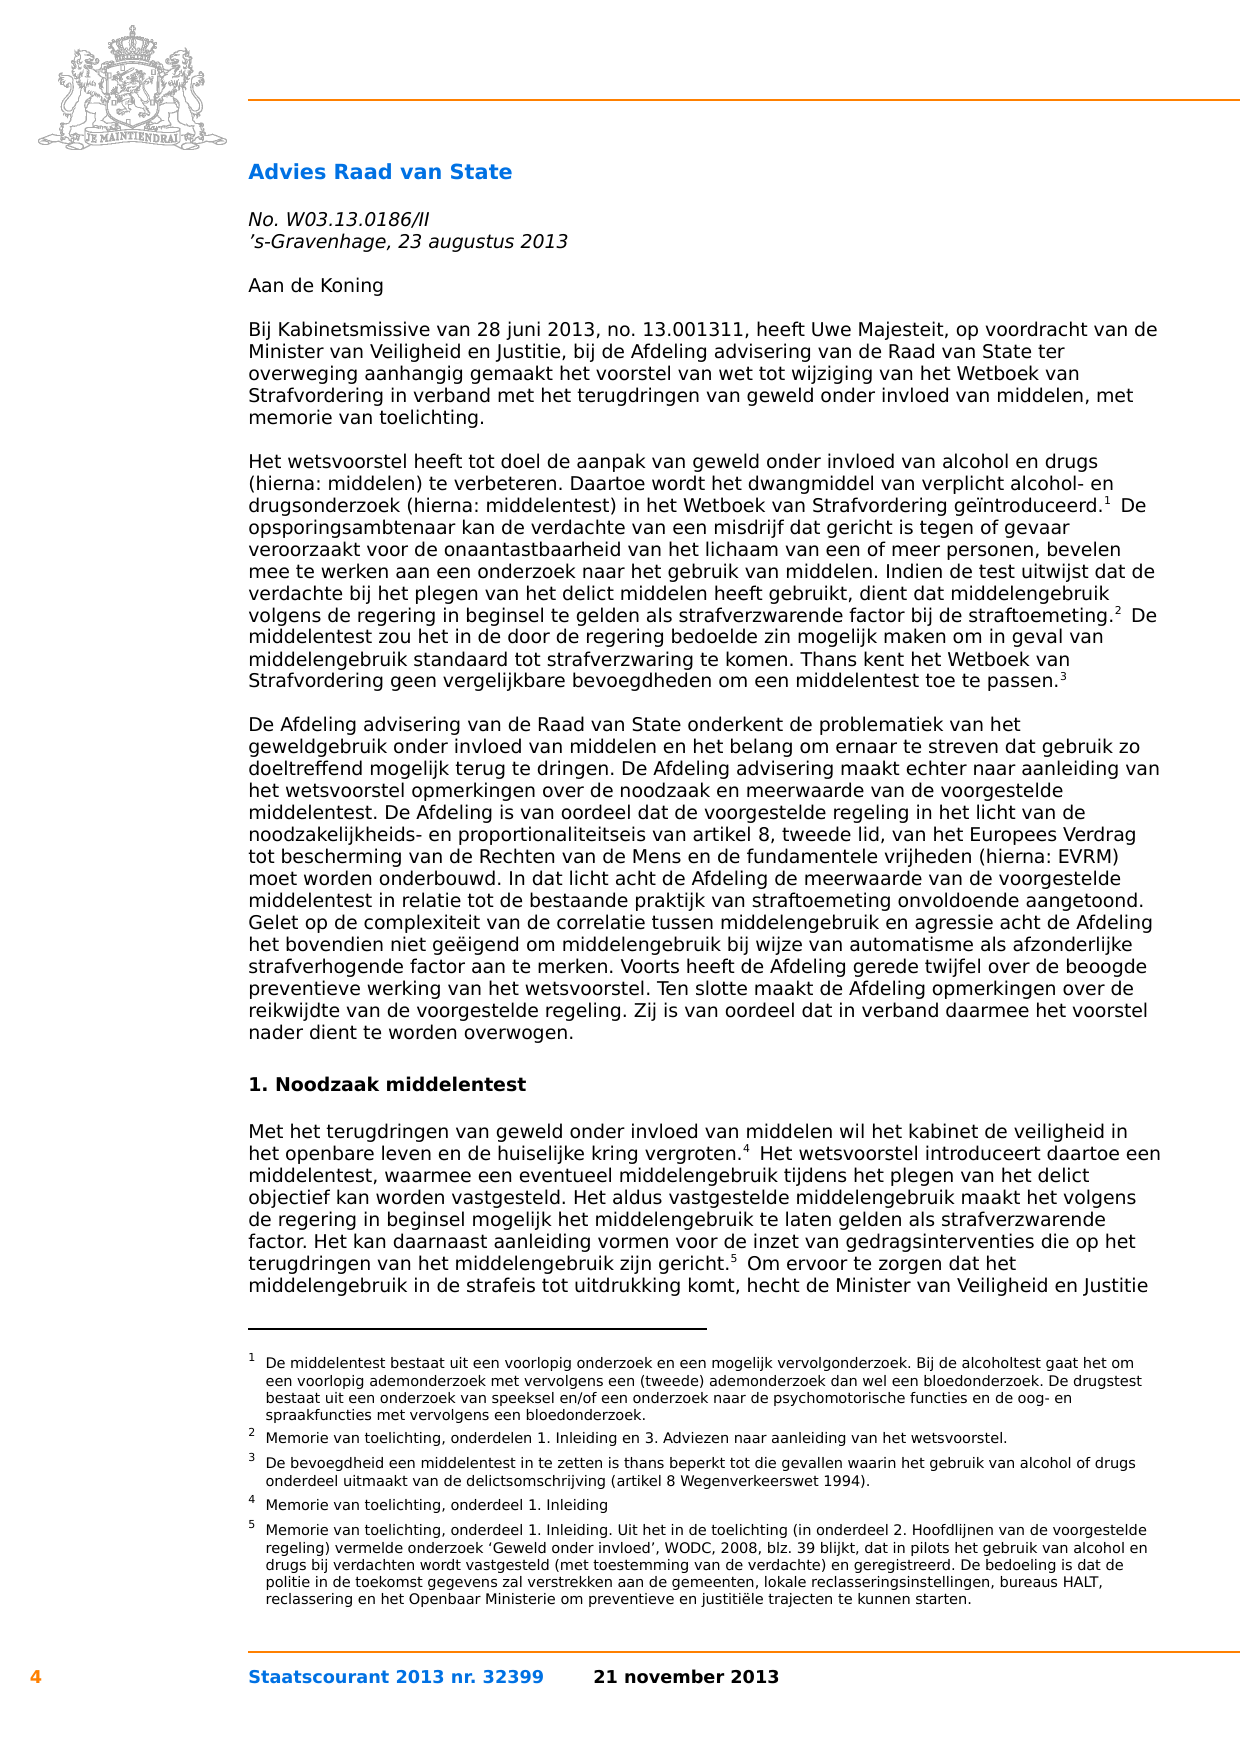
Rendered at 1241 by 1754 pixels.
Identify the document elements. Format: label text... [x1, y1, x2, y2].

text Aan de Koning [248, 275, 1163, 297]
picture [38, 25, 227, 150]
text Memorie van toelichting, onderdeel 1. Inleiding. Uit het in de toelichting (in onderdeel 2. Hoofdlijnen van de voorgestelde regeling) vermelde onderzoek ‘Geweld onder invloed’, WODC, 2008, blz. 39 blijkt, dat in pilots het gebruik van alcohol en drugs bij verdachten wordt vastgesteld (met toestemming van de verdachte) en geregistreerd. De bedoeling is dat de politie in de toekomst gegevens zal verstrekken aan de gemeenten, lokale reclasseringsinstellingen, bureaus HALT, reclassering en het Openbaar Ministerie om preventieve en justitiële trajecten te kunnen starten. [248, 1518, 1163, 1608]
text No. W03.13.0186/II [248, 209, 1163, 231]
text ’s-Gravenhage, 23 augustus 2013 [248, 231, 1163, 253]
text Bij Kabinetsmissive van 28 juni 2013, no. 13.001311, heeft Uwe Majesteit, op voordracht van de Minister van Veiligheid en Justitie, bij de Afdeling advisering van de Raad van State ter overweging aanhangig gemaakt het voorstel van wet tot wijziging van het Wetboek van Strafvordering in verband met het terugdringen van geweld onder invloed van middelen, met memorie van toelichting. [248, 319, 1163, 429]
text Memorie van toelichting, onderdeel 1. Inleiding [248, 1493, 1163, 1515]
subtitle 1. Noodzaak middelentest [248, 1074, 1163, 1096]
text De Afdeling advisering van de Raad van State onderkent de problematiek van het geweldgebruik onder invloed van middelen en het belang om ernaar te streven dat gebruik zo doeltreffend mogelijk terug te dringen. De Afdeling advisering maakt echter naar aanleiding van het wetsvoorstel opmerkingen over de noodzaak en meerwaarde van de voorgestelde middelentest. De Afdeling is van oordeel dat de voorgestelde regeling in het licht van de noodzakelijkheids- en proportionaliteitseis van artikel 8, tweede lid, van het Europees Verdrag tot bescherming van de Rechten van de Mens en de fundamentele vrijheden (hierna: EVRM) moet worden onderbouwd. In dat licht acht de Afdeling de meerwaarde van de voorgestelde middelentest in relatie tot de bestaande praktijk van straftoemeting onvoldoende aangetoond. Gelet op de complexiteit van de correlatie tussen middelengebruik en agressie acht de Afdeling het bovendien niet geëigend om middelengebruik bij wijze van automatisme als afzonderlijke strafverhogende factor aan te merken. Voorts heeft de Afdeling gerede twijfel over de beoogde preventieve werking van het wetsvoorstel. Ten slotte maakt de Afdeling opmerkingen over de reikwijdte van de voorgestelde regeling. Zij is van oordeel dat in verband daarmee het voorstel nader dient te worden overwogen. [248, 714, 1163, 1044]
subtitle Advies Raad van State [248, 160, 1163, 184]
text Memorie van toelichting, onderdelen 1. Inleiding en 3. Adviezen naar aanleiding van het wetsvoorstel. [248, 1426, 1163, 1448]
text Met het terugdringen van geweld onder invloed van middelen wil het kabinet de veiligheid in het openbare leven en de huiselijke kring vergroten. Het wetsvoorstel introduceert daartoe een middelentest, waarmee een eventueel middelengebruik tijdens het plegen van het delict objectief kan worden vastgesteld. Het aldus vastgestelde middelengebruik maakt het volgens de regering in beginsel mogelijk het middelengebruik te laten gelden als strafverzwarende factor. Het kan daarnaast aanleiding vormen voor de inzet van gedragsinterventies die op het terugdringen van het middelengebruik zijn gericht. Om ervoor te zorgen dat het middelengebruik in de strafeis tot uitdrukking komt, hecht de Minister van Veiligheid en Justitie [248, 1121, 1163, 1297]
text De middelentest bestaat uit een voorlopig onderzoek en een mogelijk vervolgonderzoek. Bij de alcoholtest gaat het om een voorlopig ademonderzoek met vervolgens een (tweede) ademonderzoek dan wel een bloedonderzoek. De drugstest bestaat uit een onderzoek van speeksel en/of een onderzoek naar de psychomotorische functies en de oog- en spraakfuncties met vervolgens een bloedonderzoek. [248, 1351, 1163, 1423]
text Het wetsvoorstel heeft tot doel de aanpak van geweld onder invloed van alcohol en drugs (hierna: middelen) te verbeteren. Daartoe wordt het dwangmiddel van verplicht alcohol- en drugsonderzoek (hierna: middelentest) in het Wetboek van Strafvordering geïntroduceerd. De opsporingsambtenaar kan de verdachte van een misdrijf dat gericht is tegen of gevaar veroorzaakt voor de onaantastbaarheid van het lichaam van een of meer personen, bevelen mee te werken aan een onderzoek naar het gebruik van middelen. Indien de test uitwijst dat de verdachte bij het plegen van het delict middelen heeft gebruikt, dient dat middelengebruik volgens de regering in beginsel te gelden als strafverzwarende factor bij de straftoemeting. De middelentest zou het in de door de regering bedoelde zin mogelijk maken om in geval van middelengebruik standaard tot strafverzwaring te komen. Thans kent het Wetboek van Strafvordering geen vergelijkbare bevoegdheden om een middelentest toe te passen. [248, 451, 1163, 692]
text De bevoegdheid een middelentest in te zetten is thans beperkt tot die gevallen waarin het gebruik van alcohol of drugs onderdeel uitmaakt van de delictsomschrijving (artikel 8 Wegenverkeerswet 1994). [248, 1451, 1163, 1490]
